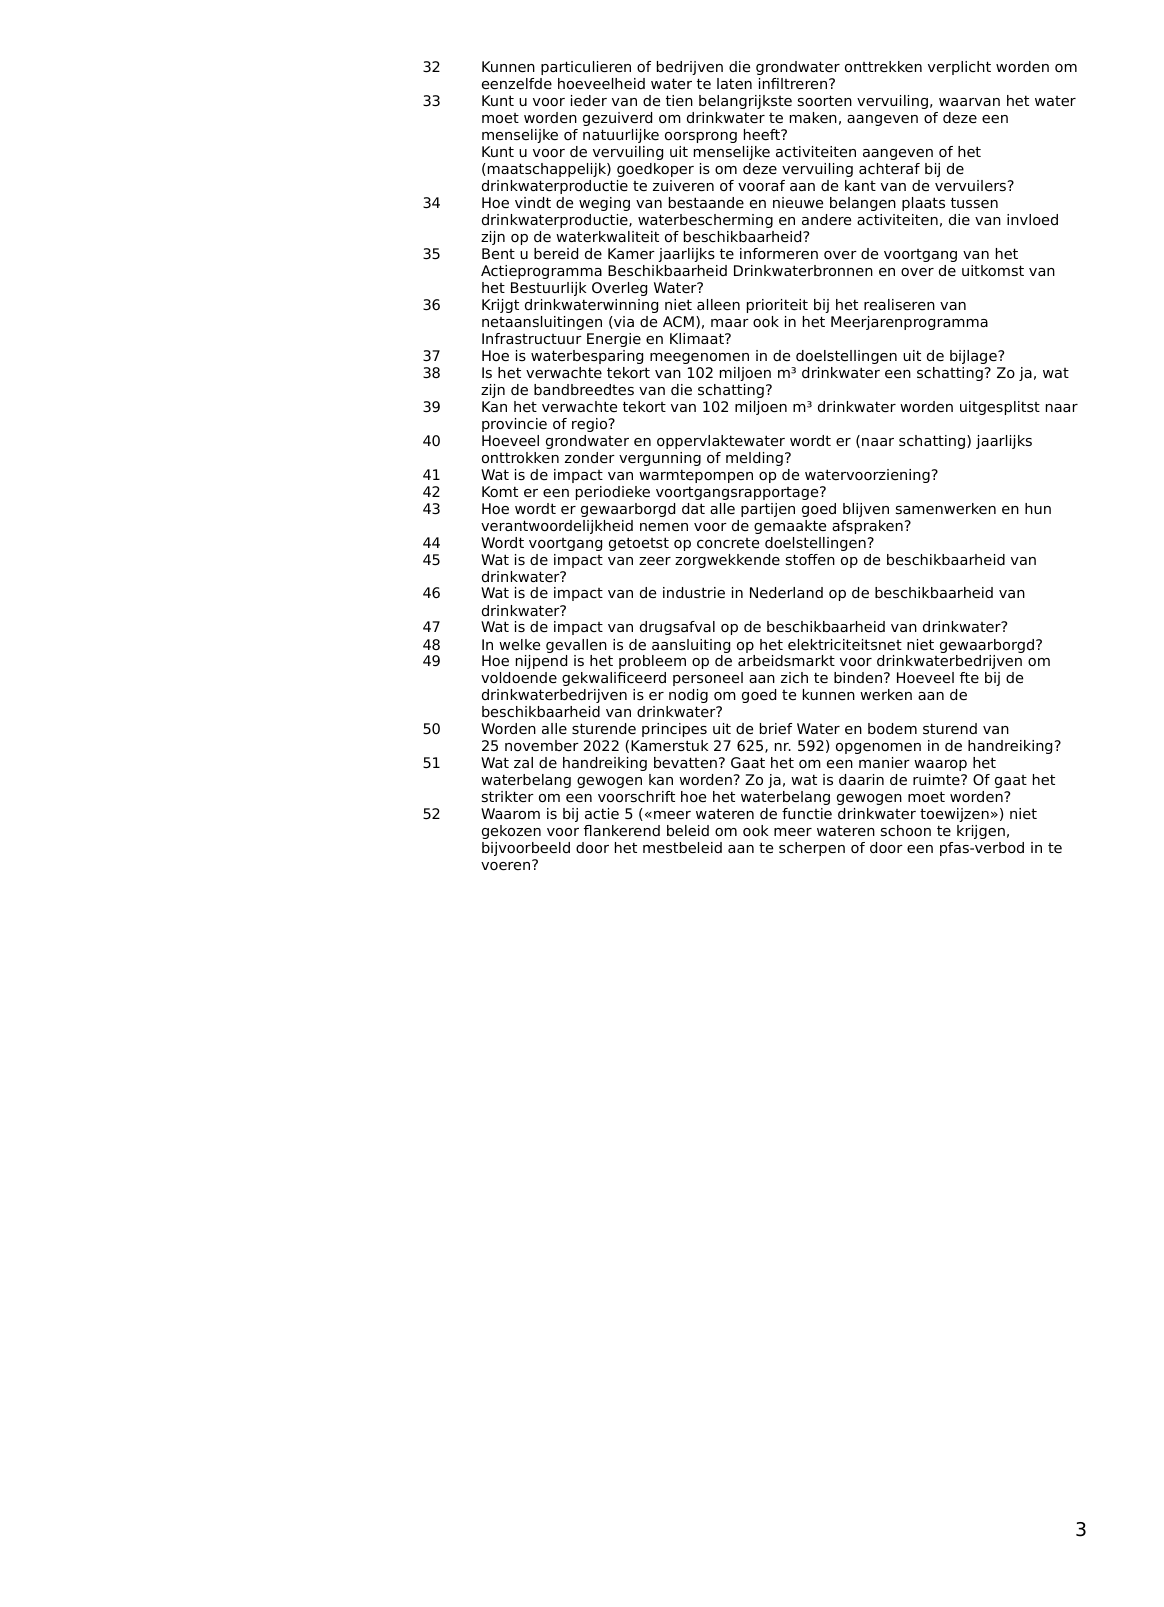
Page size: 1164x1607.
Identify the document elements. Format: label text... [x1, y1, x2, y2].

table_cell 35 [422, 246, 475, 297]
table_cell 33 [422, 93, 475, 195]
table_cell Komt er een periodieke voortgangsrapportage? [475, 484, 1087, 501]
table_cell Waarom is bij actie 5 («meer wateren de functie drinkwater toewijzen») niet gekozen voor flankerend beleid om ook meer wateren schoon te krijgen, bijvoorbeeld door het mestbeleid aan te scherpen of door een pfas-verbod in te voeren? [475, 806, 1087, 874]
table_cell Wat is de impact van zeer zorgwekkende stoffen op de beschikbaarheid van drinkwater? [475, 551, 1087, 585]
table_cell In welke gevallen is de aansluiting op het elektriciteitsnet niet gewaarborgd? [475, 636, 1087, 653]
table_cell 48 [422, 636, 475, 653]
table_cell 46 [422, 585, 475, 619]
table_cell 40 [422, 433, 475, 467]
table_cell Bent u bereid de Kamer jaarlijks te informeren over de voortgang van het Actieprogramma Beschikbaarheid Drinkwaterbronnen en over de uitkomst van het Bestuurlijk Overleg Water? [475, 246, 1087, 297]
table_cell Kunnen particulieren of bedrijven die grondwater onttrekken verplicht worden om eenzelfde hoeveelheid water te laten infiltreren? [475, 59, 1087, 93]
table_cell Hoe wordt er gewaarborgd dat alle partijen goed blijven samenwerken en hun verantwoordelijkheid nemen voor de gemaakte afspraken? [475, 501, 1087, 534]
table_cell Wat is de impact van drugsafval op de beschikbaarheid van drinkwater? [475, 619, 1087, 636]
table_cell 34 [422, 195, 475, 246]
table_cell 42 [422, 484, 475, 501]
table_cell Kunt u voor ieder van de tien belangrijkste soorten vervuiling, waarvan het water moet worden gezuiverd om drinkwater te maken, aangeven of deze een menselijke of natuurlijke oorsprong heeft? Kunt u voor de vervuiling uit menselijke activiteiten aangeven of het (maatschappelijk) goedkoper is om deze vervuiling achteraf bij de drinkwaterproductie te zuiveren of vooraf aan de kant van de vervuilers? [475, 93, 1087, 195]
table_cell Wat is de impact van warmtepompen op de watervoorziening? [475, 467, 1087, 483]
table_cell 41 [422, 467, 475, 483]
table_cell 43 [422, 501, 475, 534]
table_cell 39 [422, 399, 475, 433]
table_cell Hoe vindt de weging van bestaande en nieuwe belangen plaats tussen drinkwaterproductie, waterbescherming en andere activiteiten, die van invloed zijn op de waterkwaliteit of beschikbaarheid? [475, 195, 1087, 246]
table_cell 45 [422, 551, 475, 585]
table_cell 50 [422, 721, 475, 755]
table_cell 36 [422, 297, 475, 348]
table_cell Wordt voortgang getoetst op concrete doelstellingen? [475, 535, 1087, 551]
table_cell 44 [422, 535, 475, 551]
table_cell Worden alle sturende principes uit de brief Water en bodem sturend van 25 november 2022 (Kamerstuk 27 625, nr. 592) opgenomen in de handreiking? [475, 721, 1087, 755]
table_cell 51 [422, 755, 475, 806]
table_cell Hoe nijpend is het probleem op de arbeidsmarkt voor drinkwaterbedrijven om voldoende gekwalificeerd personeel aan zich te binden? Hoeveel fte bij de drinkwaterbedrijven is er nodig om goed te kunnen werken aan de beschikbaarheid van drinkwater? [475, 653, 1087, 721]
table_cell Krijgt drinkwaterwinning niet alleen prioriteit bij het realiseren van netaansluitingen (via de ACM), maar ook in het Meerjarenprogramma Infrastructuur Energie en Klimaat? [475, 297, 1087, 348]
table_cell 49 [422, 653, 475, 721]
table_cell Wat zal de handreiking bevatten? Gaat het om een manier waarop het waterbelang gewogen kan worden? Zo ja, wat is daarin de ruimte? Of gaat het strikter om een voorschrift hoe het waterbelang gewogen moet worden? [475, 755, 1087, 806]
table_cell 47 [422, 619, 475, 636]
table_cell 52 [422, 806, 475, 874]
table_cell 37 [422, 348, 475, 365]
table_cell Hoe is waterbesparing meegenomen in de doelstellingen uit de bijlage? [475, 348, 1087, 365]
table_cell Hoeveel grondwater en oppervlaktewater wordt er (naar schatting) jaarlijks onttrokken zonder vergunning of melding? [475, 433, 1087, 467]
table_cell Kan het verwachte tekort van 102 miljoen m³ drinkwater worden uitgesplitst naar provincie of regio? [475, 399, 1087, 433]
table_cell 38 [422, 365, 475, 399]
table_cell Is het verwachte tekort van 102 miljoen m³ drinkwater een schatting? Zo ja, wat zijn de bandbreedtes van die schatting? [475, 365, 1087, 399]
table_cell Wat is de impact van de industrie in Nederland op de beschikbaarheid van drinkwater? [475, 585, 1087, 619]
table_cell 32 [422, 59, 475, 93]
